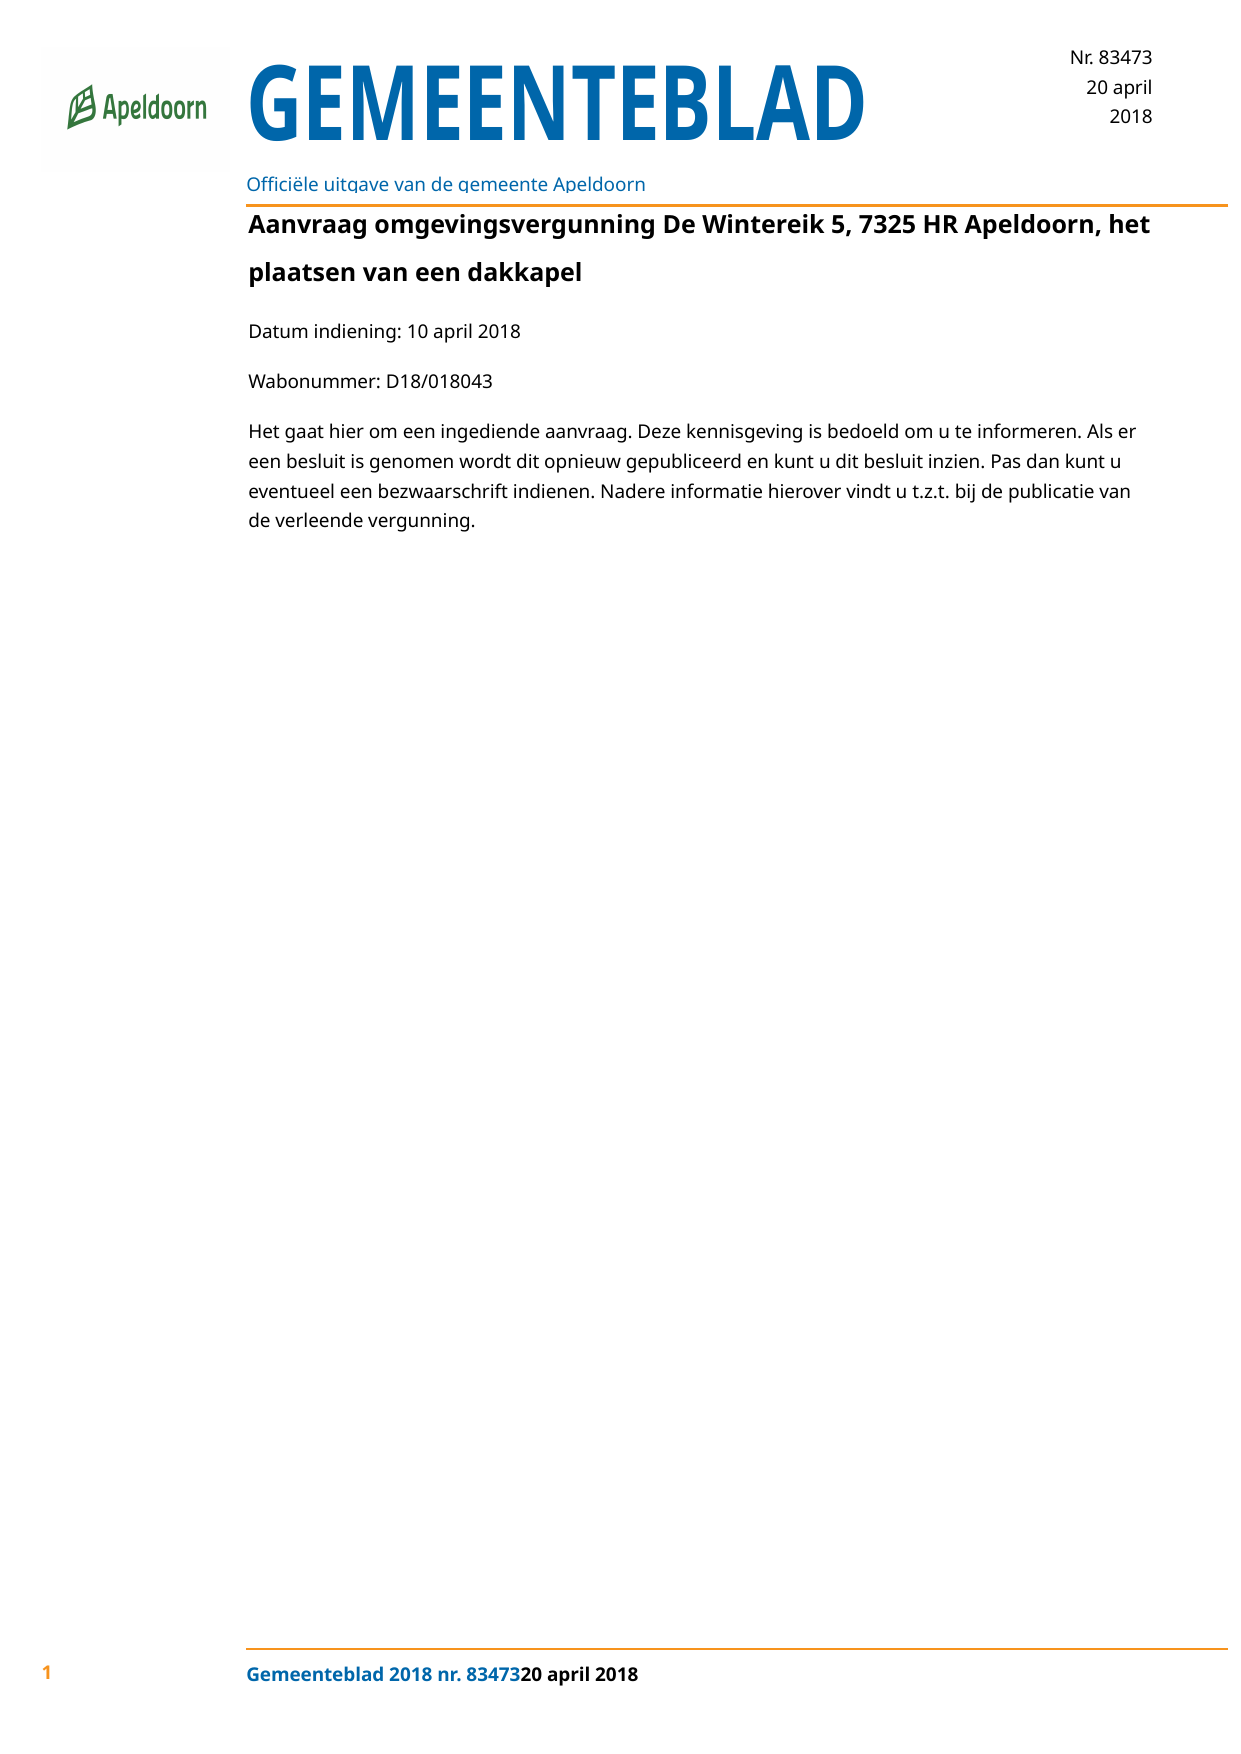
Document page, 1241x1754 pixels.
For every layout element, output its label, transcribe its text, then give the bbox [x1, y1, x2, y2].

text Aanvraag omgevingsvergunning De Wintereik 5, 7325 HR Apeldoorn, het plaatsen van een dakkapel [248, 207, 1152, 288]
text Het gaat hier om een ingediende aanvraag. Deze kennisgeving is bedoeld om u te informeren. Als er een besluit is genomen wordt dit opnieuw gepubliceerd en kunt u dit besluit inzien. Pas dan kunt u eventueel een bezwaarschrift indienen. Nadere informatie hierover vindt u t.z.t. bij de publicatie van de verleende vergunning. [248, 419, 1152, 533]
text Wabonummer: D18/018043 [248, 368, 1152, 394]
text Datum indiening: 10 april 2018 [248, 318, 1152, 344]
picture [41, 47, 231, 172]
